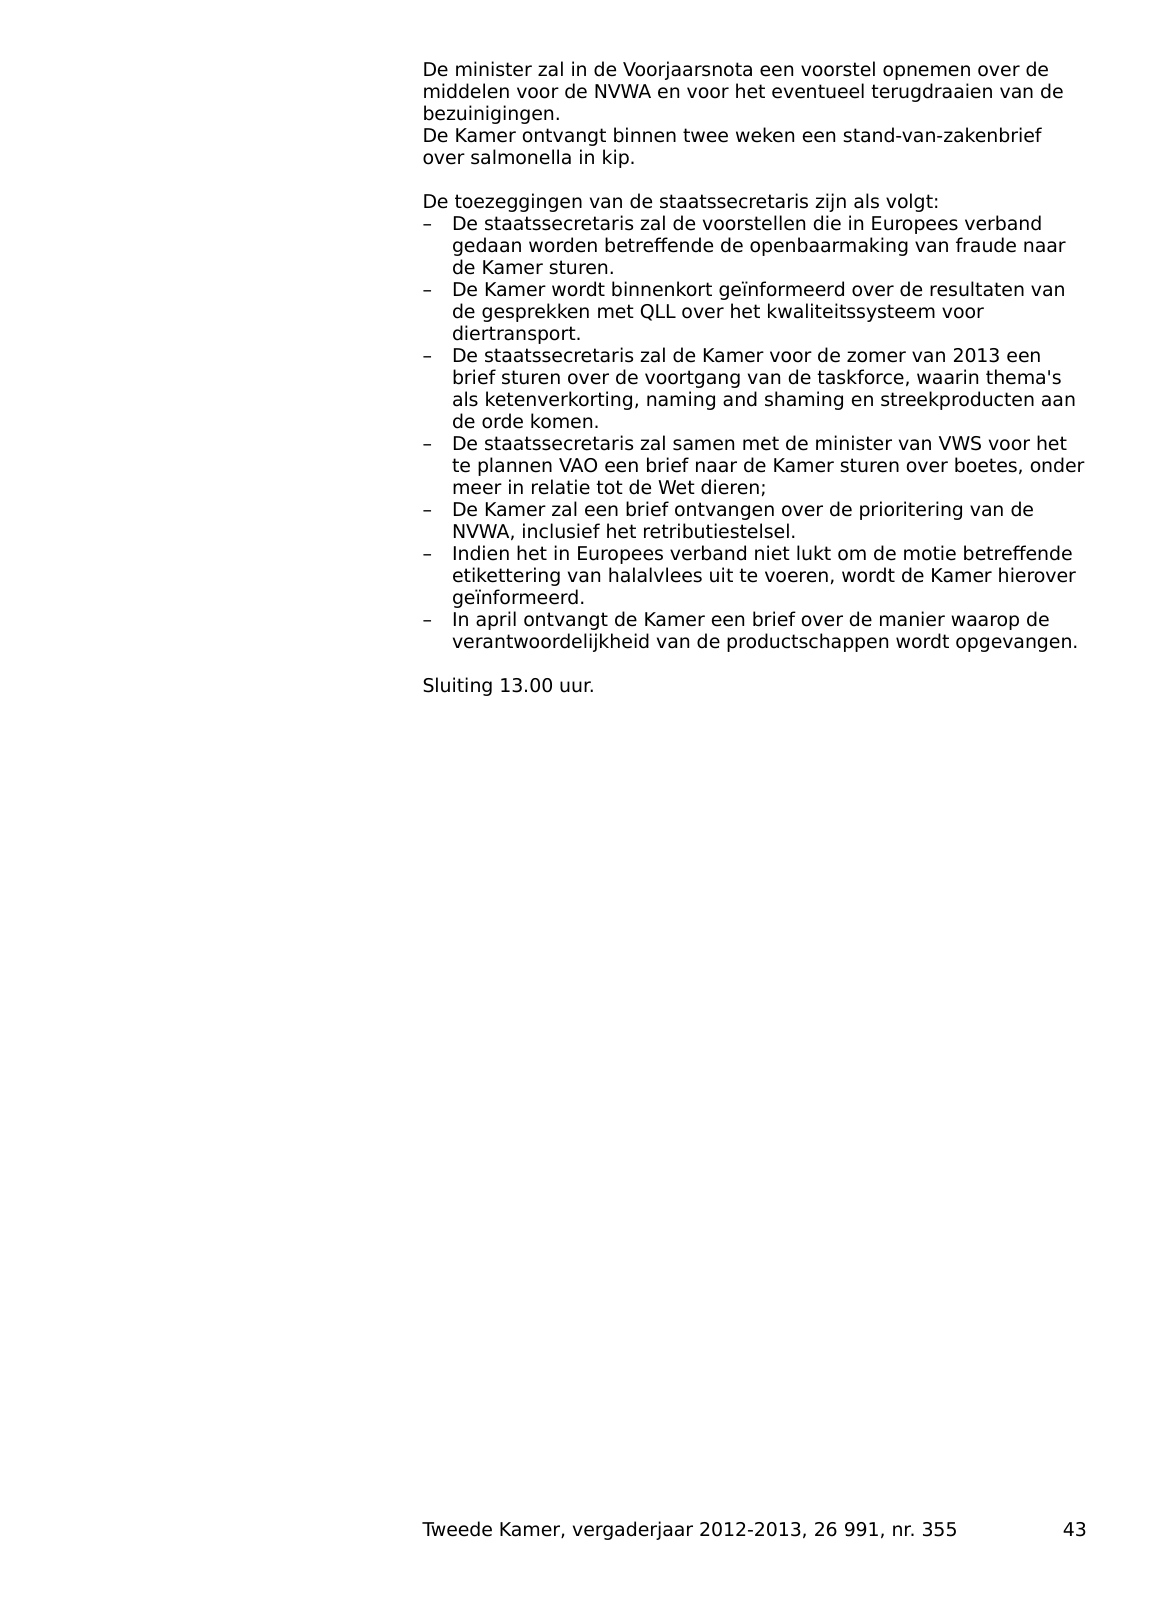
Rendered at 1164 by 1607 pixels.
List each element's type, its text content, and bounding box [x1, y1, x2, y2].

text – De staatssecretaris zal de voorstellen die in Europees verband gedaan worden betreffende de openbaarmaking van fraude naar de Kamer sturen. [422, 213, 1087, 279]
text – In april ontvangt de Kamer een brief over de manier waarop de verantwoordelijkheid van de productschappen wordt opgevangen. [422, 609, 1087, 653]
text De toezeggingen van de staatssecretaris zijn als volgt: [422, 191, 1087, 213]
text De Kamer ontvangt binnen twee weken een stand-van-zakenbrief over salmonella in kip. [422, 125, 1087, 169]
text – De staatssecretaris zal de Kamer voor de zomer van 2013 een brief sturen over de voortgang van de taskforce, waarin thema's als ketenverkorting, naming and shaming en streekproducten aan de orde komen. [422, 345, 1087, 433]
text – Indien het in Europees verband niet lukt om de motie betreffende etikettering van halalvlees uit te voeren, wordt de Kamer hierover geïnformeerd. [422, 543, 1087, 609]
text – De staatssecretaris zal samen met de minister van VWS voor het te plannen VAO een brief naar de Kamer sturen over boetes, onder meer in relatie tot de Wet dieren; [422, 433, 1087, 499]
text Sluiting 13.00 uur. [422, 675, 1087, 697]
text – De Kamer wordt binnenkort geïnformeerd over de resultaten van de gesprekken met QLL over het kwaliteitssysteem voor diertransport. [422, 279, 1087, 345]
text – De Kamer zal een brief ontvangen over de prioritering van de NVWA, inclusief het retributiestelsel. [422, 499, 1087, 543]
text De minister zal in de Voorjaarsnota een voorstel opnemen over de middelen voor de NVWA en voor het eventueel terugdraaien van de bezuinigingen. [422, 59, 1087, 125]
